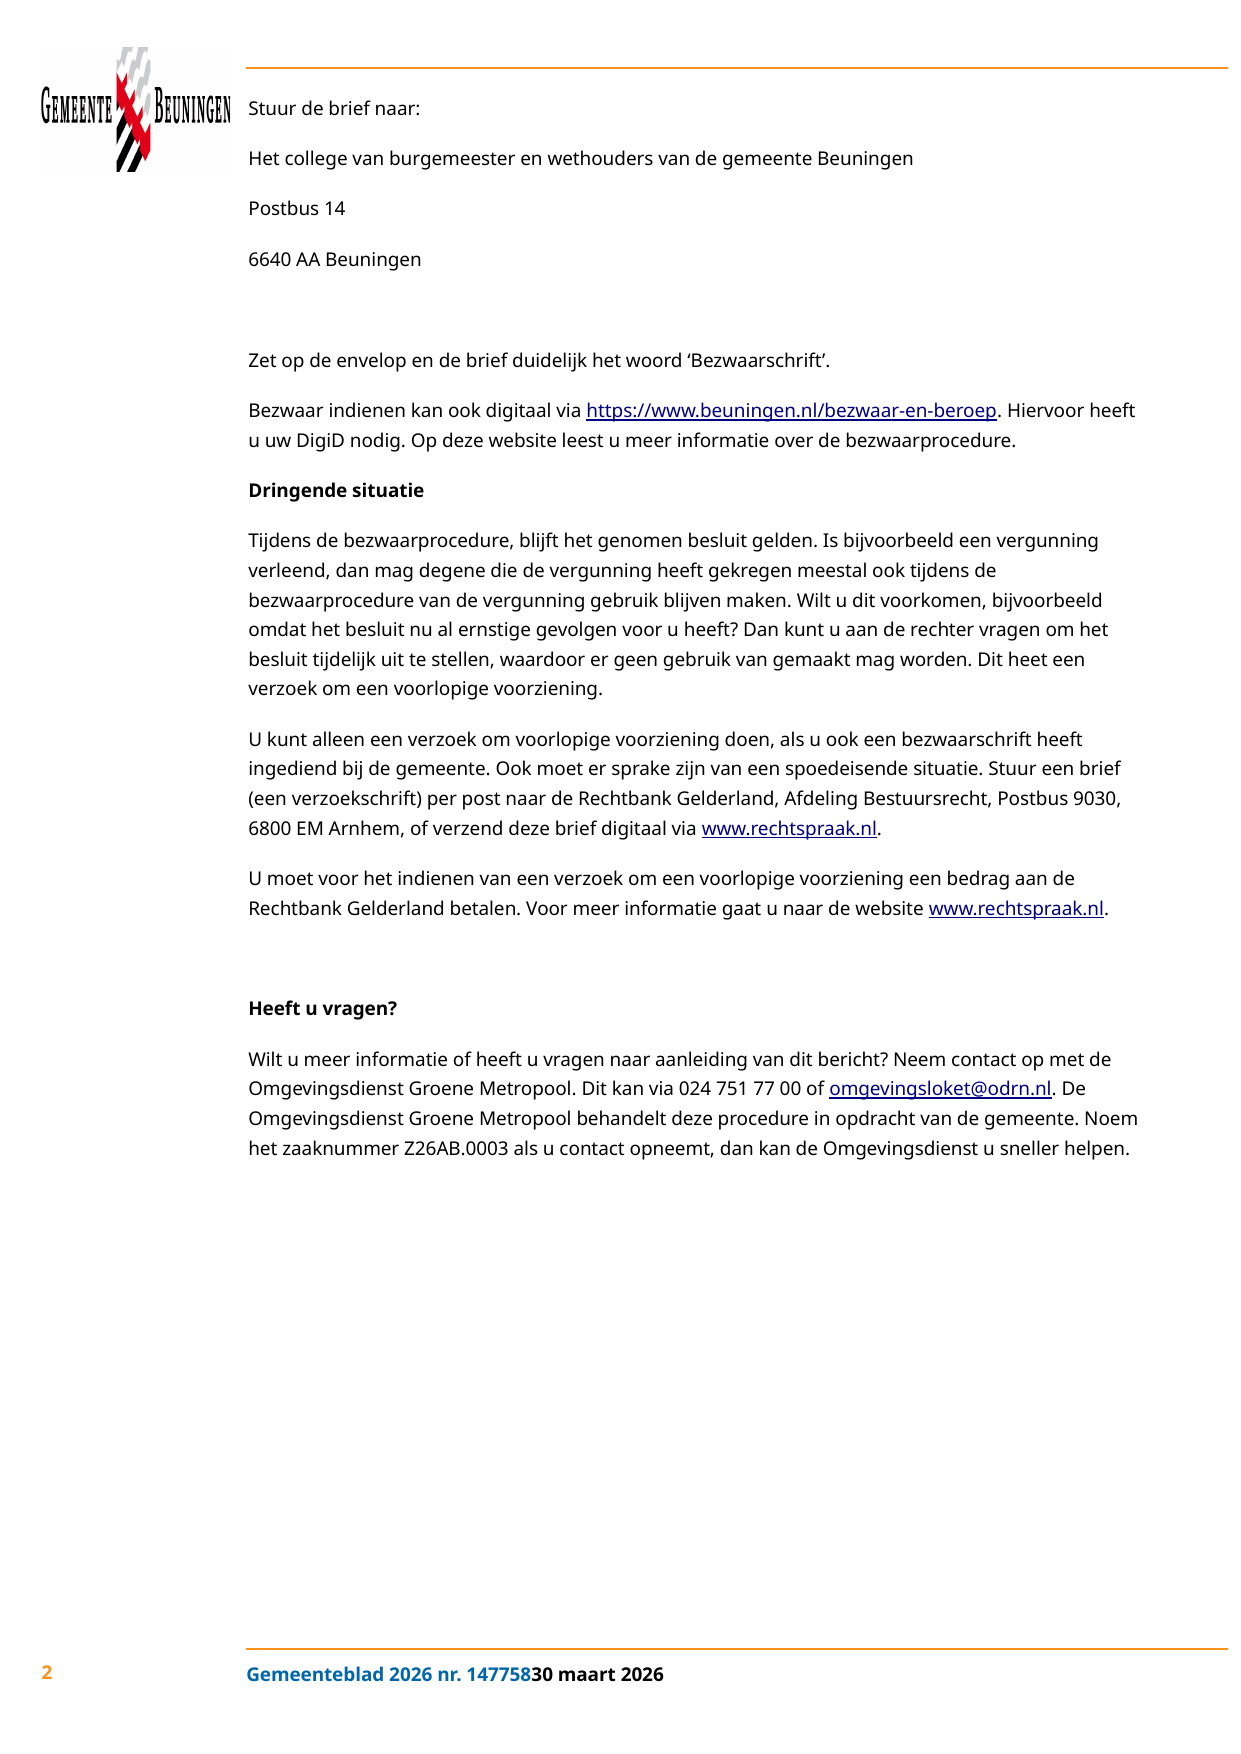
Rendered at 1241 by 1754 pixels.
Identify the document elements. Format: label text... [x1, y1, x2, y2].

text Bezwaar indienen kan ook digitaal via https://www.beuningen.nl/bezwaar-en-beroep. Hiervoor heeft u uw DigiD nodig. Op deze website leest u meer informatie over de bezwaarprocedure. [248, 397, 1152, 453]
text Wilt u meer informatie of heeft u vragen naar aanleiding van dit bericht? Neem contact op met de Omgevingsdienst Groene Metropool. Dit kan via 024 751 77 00 of omgevingsloket@odrn.nl. De Omgevingsdienst Groene Metropool behandelt deze procedure in opdracht van de gemeente. Noem het zaaknummer Z26AB.0003 als u contact opneemt, dan kan de Omgevingsdienst u sneller helpen. [248, 1046, 1152, 1161]
text Tijdens de bezwaarprocedure, blijft het genomen besluit gelden. Is bijvoorbeeld een vergunning verleend, dan mag degene die de vergunning heeft gekregen meestal ook tijdens de bezwaarprocedure van de vergunning gebruik blijven maken. Wilt u dit voorkomen, bijvoorbeeld omdat het besluit nu al ernstige gevolgen voor u heeft? Dan kunt u aan de rechter vragen om het besluit tijdelijk uit te stellen, waardoor er geen gebruik van gemaakt mag worden. Dit heet een verzoek om een voorlopige voorziening. [248, 528, 1152, 701]
text Dringende situatie [248, 477, 1152, 503]
text Het college van burgemeester en wethouders van de gemeente Beuningen [248, 145, 1152, 171]
text U moet voor het indienen van een verzoek om een voorlopige voorziening een bedrag aan de Rechtbank Gelderland betalen. Voor meer informatie gaat u naar de website www.rechtspraak.nl. [248, 865, 1152, 921]
text Heeft u vragen? [248, 996, 1152, 1021]
text Postbus 14 [248, 196, 1152, 221]
picture [41, 47, 231, 172]
text Stuur de brief naar: [248, 95, 1152, 121]
text Zet op de envelop en de brief duidelijk het woord ‘Bezwaarschrift’. [248, 347, 1152, 373]
text U kunt alleen een verzoek om voorlopige voorziening doen, als u ook een bezwaarschrift heeft ingediend bij de gemeente. Ook moet er sprake zijn van een spoedeisende situatie. Stuur een brief (een verzoekschrift) per post naar de Rechtbank Gelderland, Afdeling Bestuursrecht, Postbus 9030, 6800 EM Arnhem, of verzend deze brief digitaal via www.rechtspraak.nl. [248, 726, 1152, 841]
text 6640 AA Beuningen [248, 246, 1152, 272]
